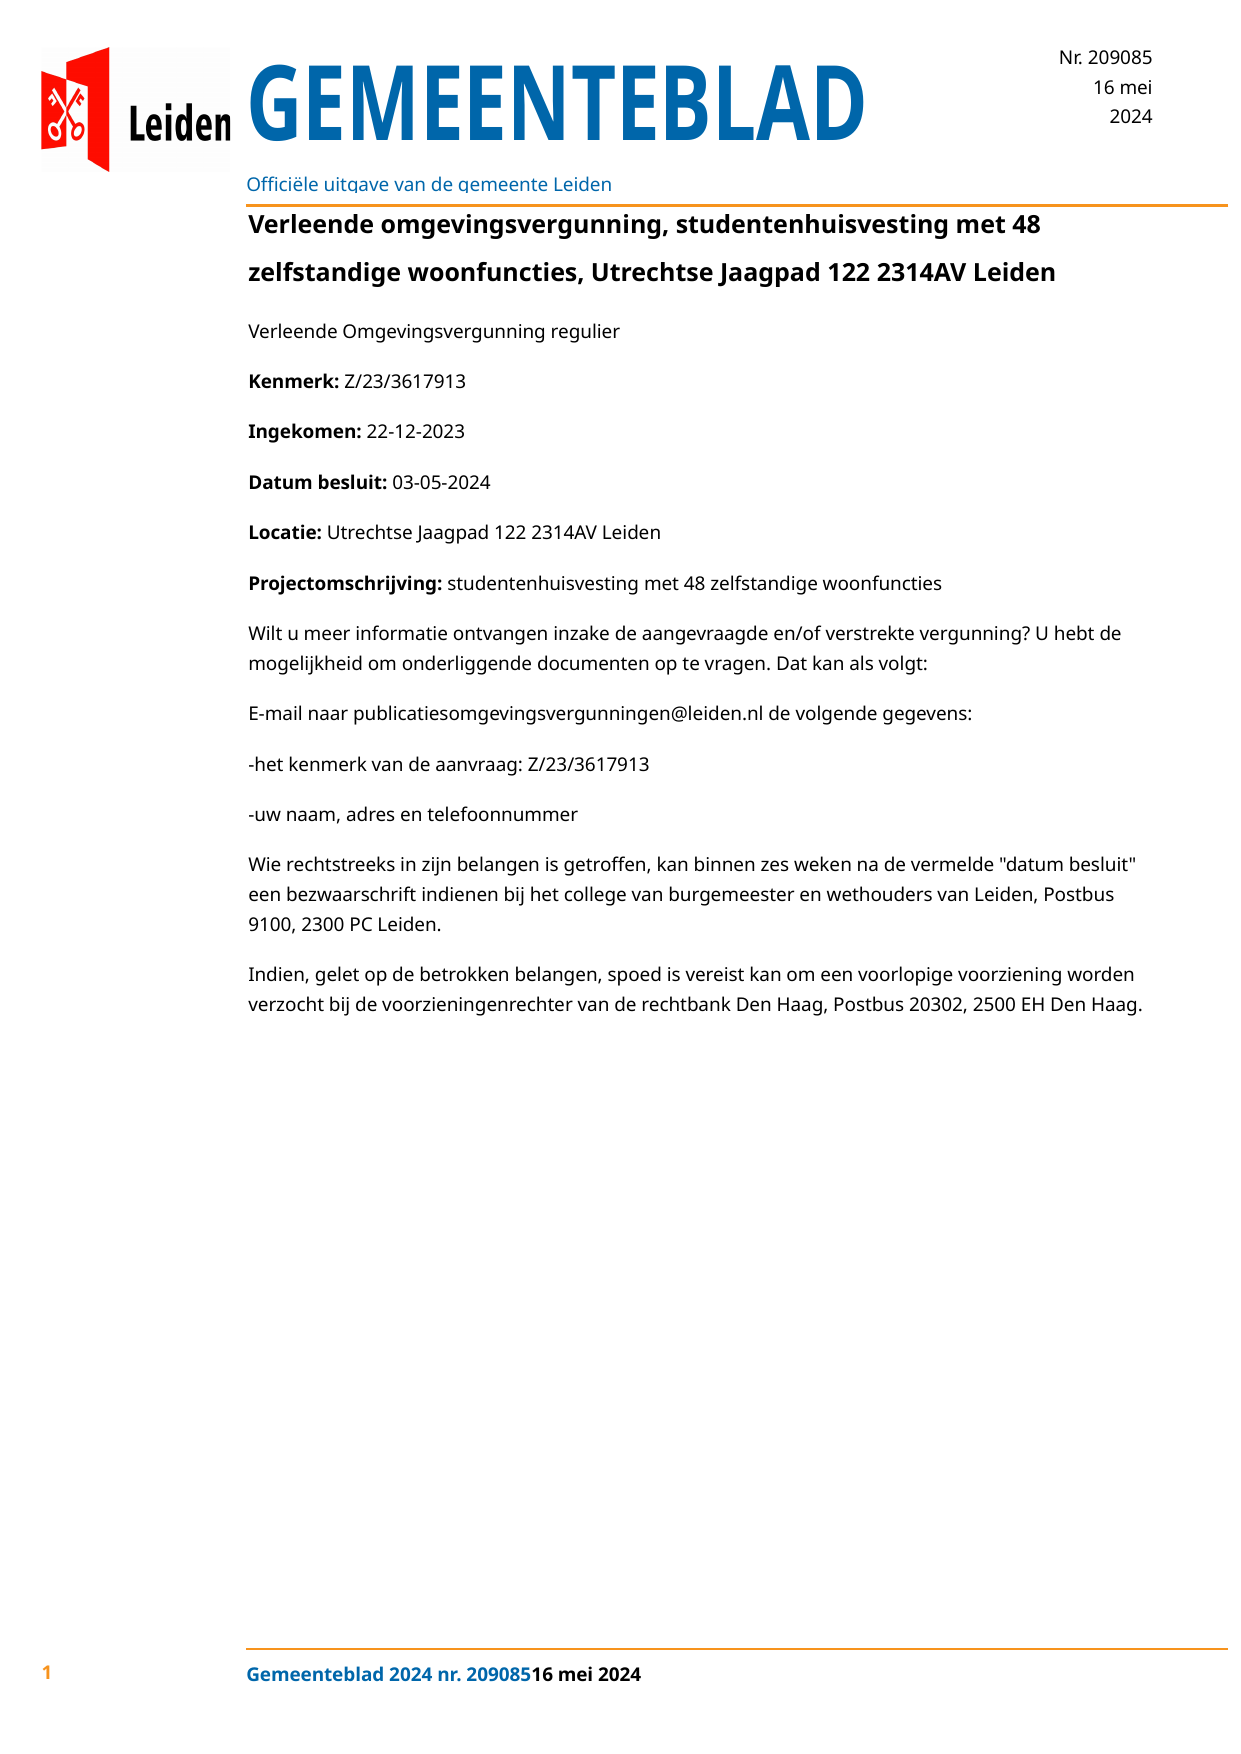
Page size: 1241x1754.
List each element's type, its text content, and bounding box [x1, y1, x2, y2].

text E-mail naar publicatiesomgevingsvergunningen@leiden.nl de volgende gegevens: [248, 700, 1152, 726]
picture [41, 47, 231, 172]
text -het kenmerk van de aanvraag: Z/23/3617913 [248, 751, 1152, 777]
text Indien, gelet op de betrokken belangen, spoed is vereist kan om een voorlopige voorziening worden verzocht bij de voorzieningenrechter van de rechtbank Den Haag, Postbus 20302, 2500 EH Den Haag. [248, 961, 1152, 1017]
text Verleende Omgevingsvergunning regulier [248, 318, 1152, 344]
text Wie rechtstreeks in zijn belangen is getroffen, kan binnen zes weken na de vermelde "datum besluit" een bezwaarschrift indienen bij het college van burgemeester en wethouders van Leiden, Postbus 9100, 2300 PC Leiden. [248, 852, 1152, 937]
text Kenmerk: Z/23/3617913 [248, 368, 1152, 394]
text Verleende omgevingsvergunning, studentenhuisvesting met 48 zelfstandige woonfuncties, Utrechtse Jaagpad 122 2314AV Leiden [248, 207, 1152, 288]
text Locatie: Utrechtse Jaagpad 122 2314AV Leiden [248, 519, 1152, 545]
text Wilt u meer informatie ontvangen inzake de aangevraagde en/of verstrekte vergunning? U hebt de mogelijkheid om onderliggende documenten op te vragen. Dat kan als volgt: [248, 620, 1152, 676]
text Projectomschrijving: studentenhuisvesting met 48 zelfstandige woonfuncties [248, 570, 1152, 596]
text Datum besluit: 03-05-2024 [248, 469, 1152, 495]
text -uw naam, adres en telefoonnummer [248, 801, 1152, 827]
text Ingekomen: 22-12-2023 [248, 419, 1152, 444]
